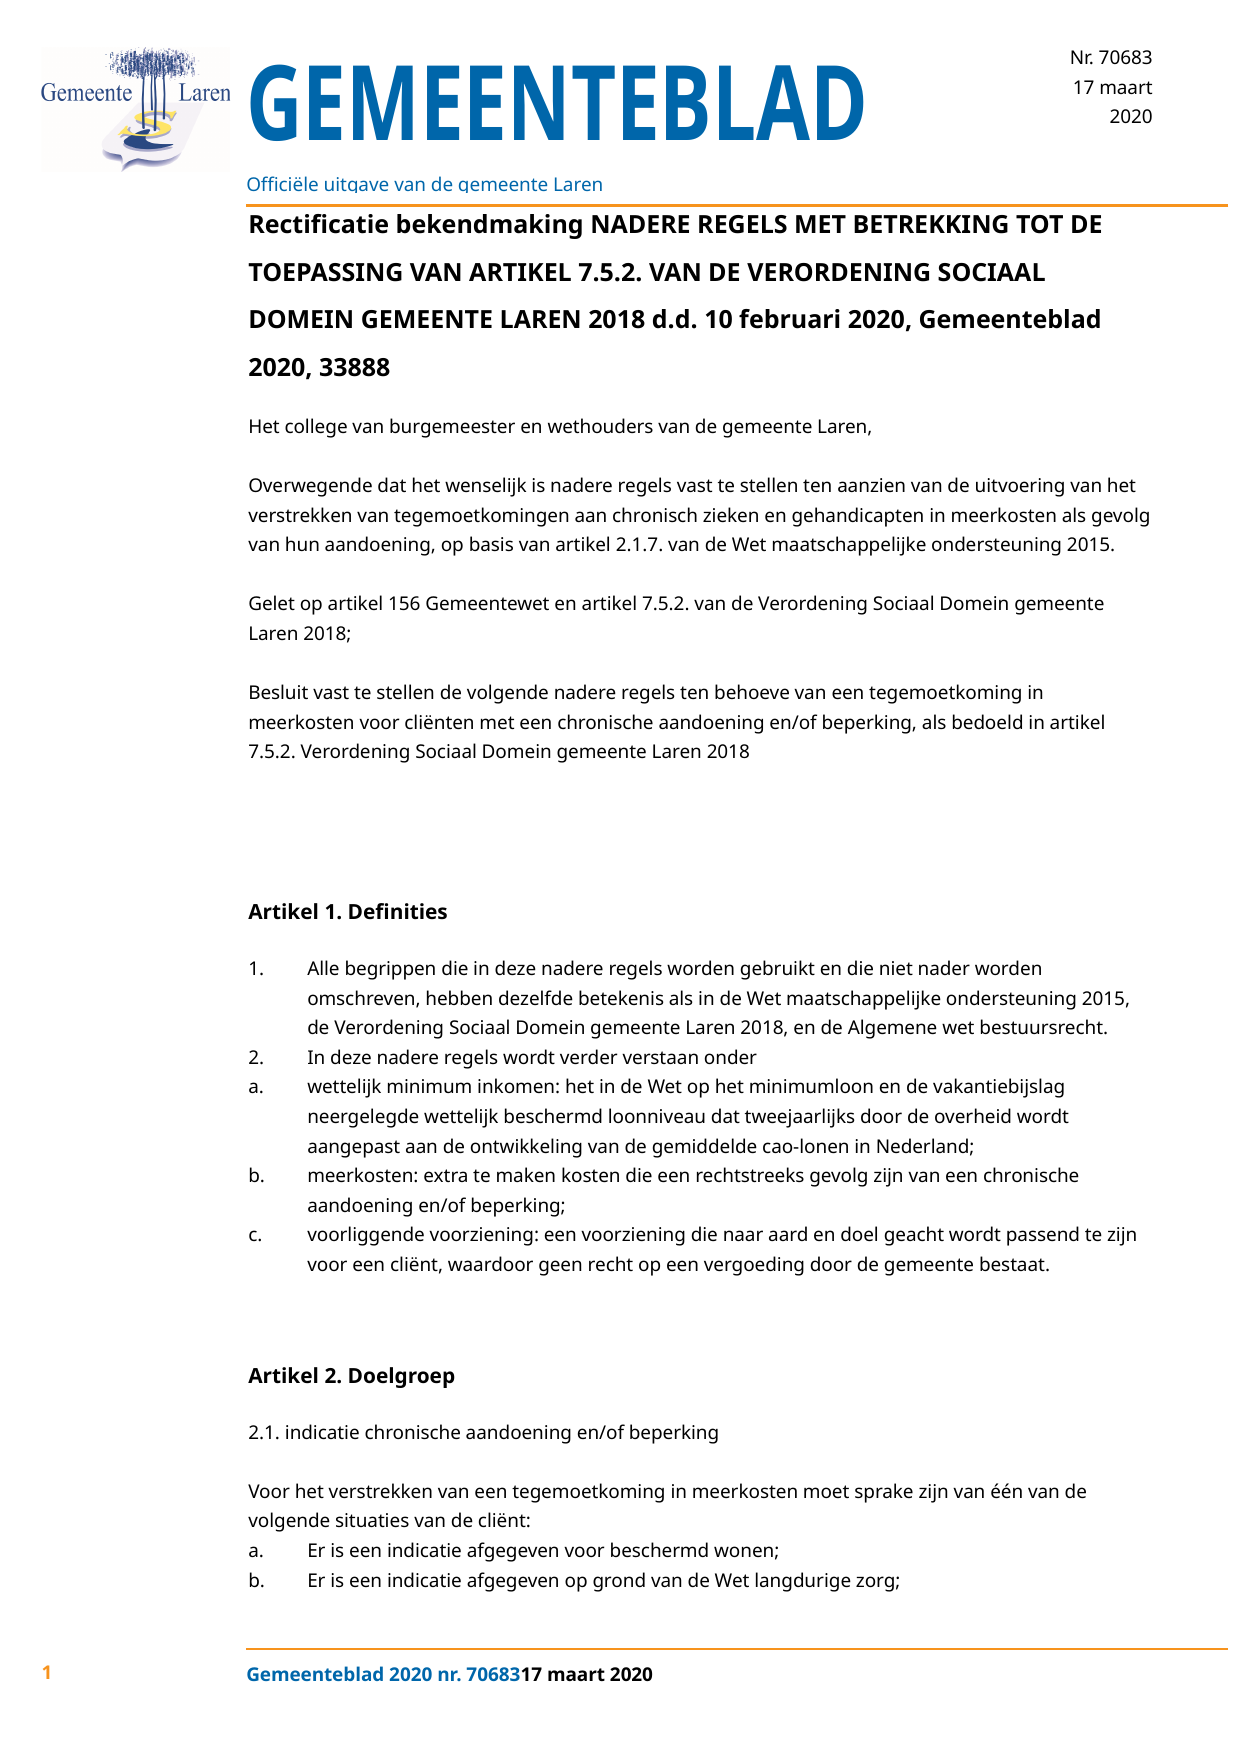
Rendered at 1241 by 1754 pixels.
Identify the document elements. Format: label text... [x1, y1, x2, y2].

list wettelijk minimum inkomen: het in de Wet op het minimumloon en de vakantiebijslag neergelegde wettelijk beschermd loonniveau dat tweejaarlijks door de overheid wordt aangepast aan de ontwikkeling van de gemiddelde cao-lonen in Nederland; [248, 1074, 1152, 1159]
text Besluit vast te stellen de volgende nadere regels ten behoeve van een tegemoetkoming in [248, 679, 1152, 705]
list Alle begrippen die in deze nadere regels worden gebruikt en die niet nader worden omschreven, hebben dezelfde betekenis als in de Wet maatschappelijke ondersteuning 2015, de Verordening Sociaal Domein gemeente Laren 2018, en de Algemene wet bestuursrecht. [248, 955, 1152, 1040]
picture [41, 47, 231, 172]
list Er is een indicatie afgegeven op grond van de Wet langdurige zorg; [248, 1567, 1152, 1592]
list meerkosten: extra te maken kosten die een rechtstreeks gevolg zijn van een chronische aandoening en/of beperking; [248, 1162, 1152, 1218]
text Rectificatie bekendmaking NADERE REGELS MET BETREKKING TOT DE TOEPASSING VAN ARTIKEL 7.5.2. VAN DE VERORDENING SOCIAAL DOMEIN GEMEENTE LAREN 2018 d.d. 10 februari 2020, Gemeenteblad 2020, 33888 [248, 207, 1152, 384]
list In deze nadere regels wordt verder verstaan onder [248, 1044, 1152, 1070]
text Het college van burgemeester en wethouders van de gemeente Laren, [248, 413, 1152, 439]
text Voor het verstrekken van een tegemoetkoming in meerkosten moet sprake zijn van één van de volgende situaties van de cliënt: [248, 1478, 1152, 1533]
text Gelet op artikel 156 Gemeentewet en artikel 7.5.2. van de Verordening Sociaal Domein gemeente Laren 2018; [248, 591, 1152, 646]
text Artikel 1. Definities [248, 897, 1152, 926]
list voorliggende voorziening: een voorziening die naar aard en doel geacht wordt passend te zijn voor een cliënt, waardoor geen recht op een vergoeding door de gemeente bestaat. [248, 1222, 1152, 1277]
list Er is een indicatie afgegeven voor beschermd wonen; [248, 1537, 1152, 1563]
text Overwegende dat het wenselijk is nadere regels vast te stellen ten aanzien van de uitvoering van het [248, 472, 1152, 498]
text Artikel 2. Doelgroep [248, 1361, 1152, 1389]
text verstrekken van tegemoetkomingen aan chronisch zieken en gehandicapten in meerkosten als gevolg van hun aandoening, op basis van artikel 2.1.7. van de Wet maatschappelijke ondersteuning 2015. [248, 502, 1152, 557]
text 2.1. indicatie chronische aandoening en/of beperking [248, 1419, 1152, 1444]
text meerkosten voor cliënten met een chronische aandoening en/of beperking, als bedoeld in artikel 7.5.2. Verordening Sociaal Domein gemeente Laren 2018 [248, 709, 1152, 764]
